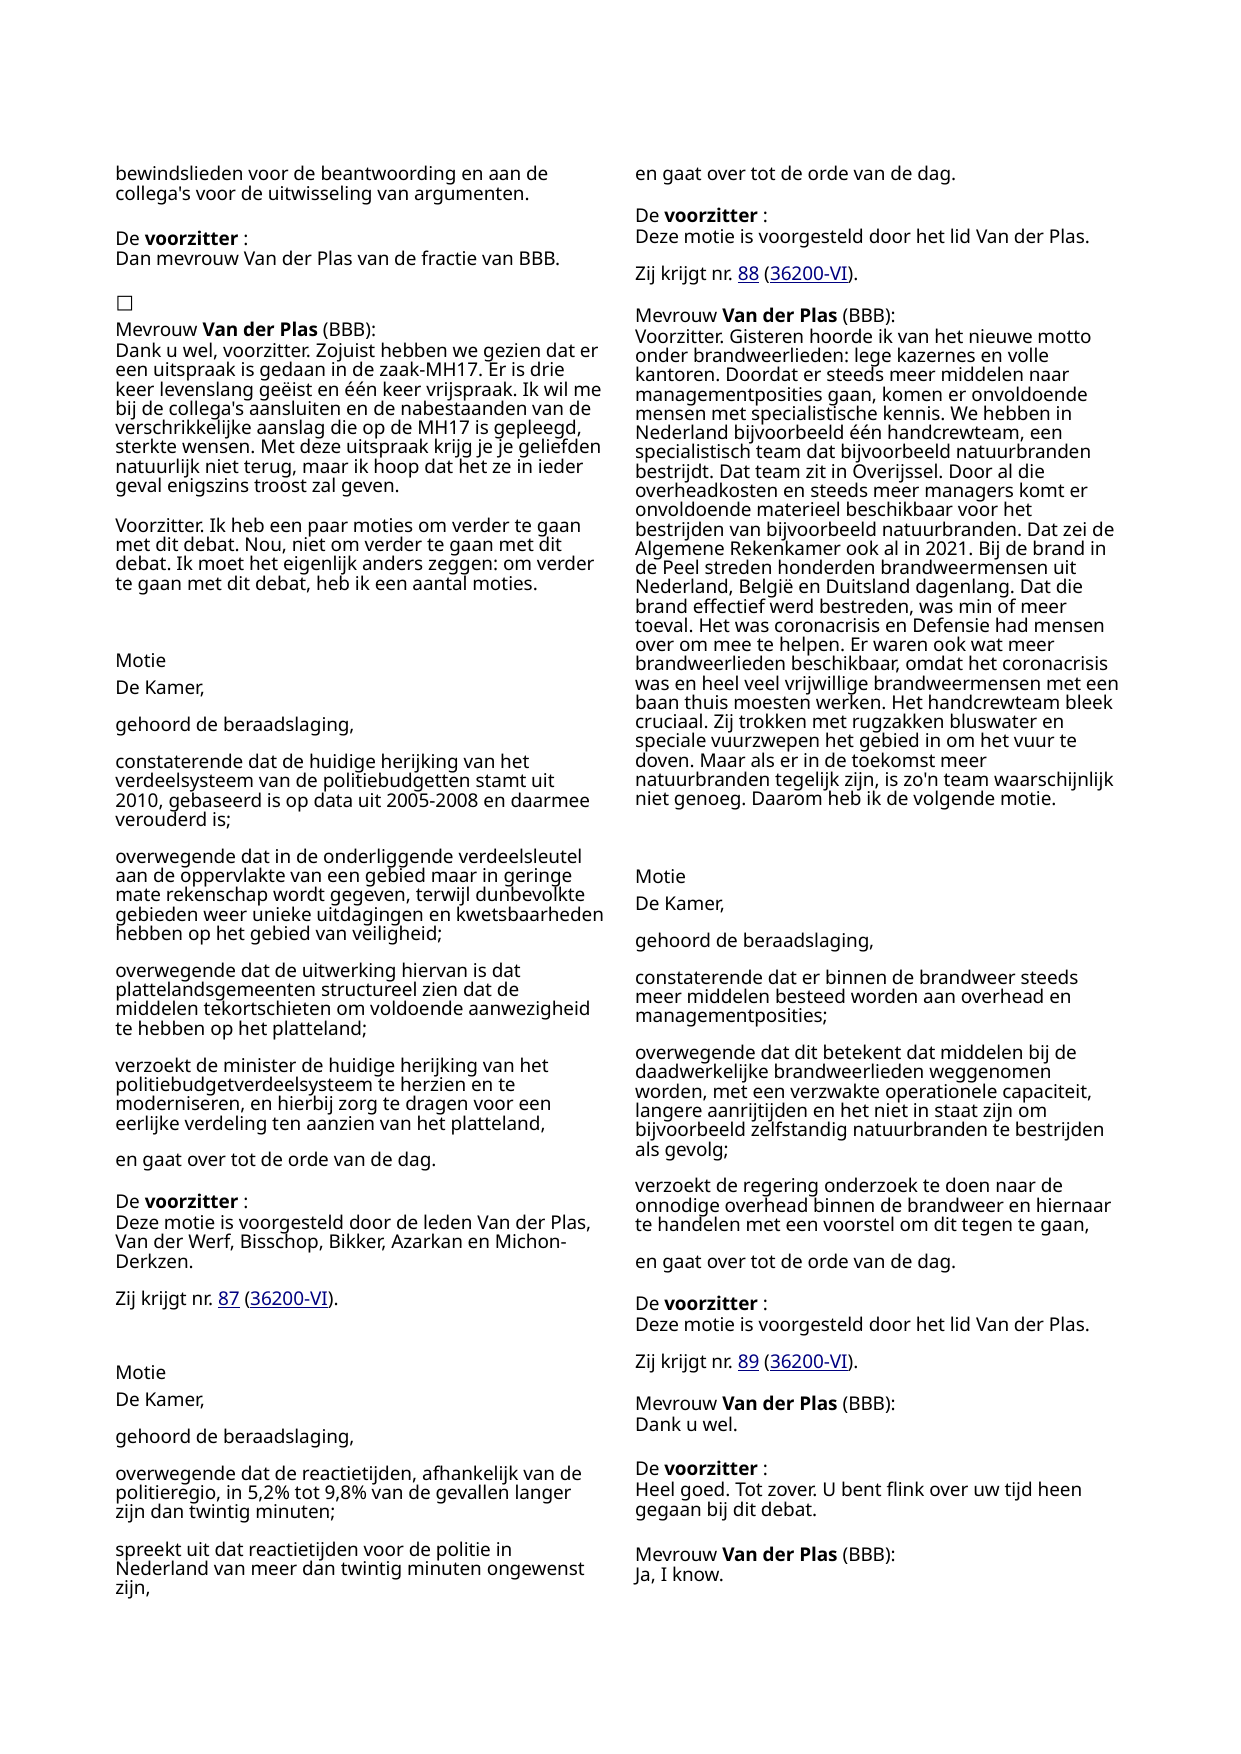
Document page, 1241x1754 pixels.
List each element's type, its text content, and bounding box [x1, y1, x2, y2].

text Ja, I know. [635, 1566, 1125, 1586]
text Voorzitter. Ik heb een paar moties om verder te gaan met dit debat. Nou, niet om verder te gaan met dit debat. Ik moet het eigenlijk anders zeggen: om verder te gaan met dit debat, heb ik een aantal moties. [115, 517, 605, 594]
text Zij krijgt nr. 88 (36200-VI). [635, 265, 1125, 284]
text spreekt uit dat reactietijden voor de politie in Nederland van meer dan twintig minuten ongewenst zijn, [115, 1541, 605, 1598]
text Mevrouw Van der Plas (BBB): [635, 1390, 1125, 1416]
text De voorzitter : [115, 225, 605, 250]
text Motie [635, 863, 1125, 889]
text constaterende dat de huidige herijking van het verdeelsysteem van de politiebudgetten stamt uit 2010, gebaseerd is op data uit 2005-2008 en daarmee verouderd is; [115, 753, 605, 830]
text Zij krijgt nr. 89 (36200-VI). [635, 1353, 1125, 1372]
text De Kamer, [635, 895, 1125, 914]
text verzoekt de regering onderzoek te doen naar de onnodige overhead binnen de brandweer en hiernaar te handelen met een voorstel om dit tegen te gaan, [635, 1177, 1125, 1235]
text Mevrouw Van der Plas (BBB): [635, 1541, 1125, 1566]
text en gaat over tot de orde van de dag. [115, 1151, 605, 1171]
text gehoord de beraadslaging, [635, 932, 1125, 951]
text Deze motie is voorgesteld door de leden Van der Plas, Van der Werf, Bisschop, Bikker, Azarkan en Michon-Derkzen. [115, 1214, 605, 1272]
text bewindslieden voor de beantwoording en aan de collega's voor de uitwisseling van argumenten. [115, 165, 605, 204]
text De voorzitter : [115, 1188, 605, 1214]
text gehoord de beraadslaging, [115, 716, 605, 735]
text ⬜ [115, 291, 605, 316]
text en gaat over tot de orde van de dag. [635, 1253, 1125, 1272]
text overwegende dat de uitwerking hiervan is dat plattelandsgemeenten structureel zien dat de middelen tekortschieten om voldoende aanwezigheid te hebben op het platteland; [115, 962, 605, 1039]
text overwegende dat dit betekent dat middelen bij de daadwerkelijke brandweerlieden weggenomen worden, met een verzwakte operationele capaciteit, langere aanrijtijden en het niet in staat zijn om bijvoorbeeld zelfstandig natuurbranden te bestrijden als gevolg; [635, 1044, 1125, 1160]
text Zij krijgt nr. 87 (36200-VI). [115, 1290, 605, 1309]
text Deze motie is voorgesteld door het lid Van der Plas. [635, 228, 1125, 247]
text Heel goed. Tot zover. U bent flink over uw tijd heen gegaan bij dit debat. [635, 1481, 1125, 1520]
text De voorzitter : [635, 1290, 1125, 1316]
text Mevrouw Van der Plas (BBB): [115, 316, 605, 342]
text De voorzitter : [635, 1456, 1125, 1481]
text Dank u wel, voorzitter. Zojuist hebben we gezien dat er een uitspraak is gedaan in de zaak-MH17. Er is drie keer levenslang geëist en één keer vrijspraak. Ik wil me bij de collega's aansluiten en de nabestaanden van de verschrikkelijke aanslag die op de MH17 is gepleegd, sterkte wensen. Met deze uitspraak krijg je je geliefden natuurlijk niet terug, maar ik hoop dat het ze in ieder geval enigszins troost zal geven. [115, 342, 605, 496]
text Motie [115, 1359, 605, 1385]
text verzoekt de minister de huidige herijking van het politiebudgetverdeelsysteem te herzien en te moderniseren, en hierbij zorg te dragen voor een eerlijke verdeling ten aanzien van het platteland, [115, 1057, 605, 1134]
text De Kamer, [115, 679, 605, 698]
text Voorzitter. Gisteren hoorde ik van het nieuwe motto onder brandweerlieden: lege kazernes en volle kantoren. Doordat er steeds meer middelen naar managementposities gaan, komen er onvoldoende mensen met specialistische kennis. We hebben in Nederland bijvoorbeeld één handcrewteam, een specialistisch team dat bijvoorbeeld natuurbranden bestrijdt. Dat team zit in Overijssel. Door al die overheadkosten en steeds meer managers komt er onvoldoende materieel beschikbaar voor het bestrijden van bijvoorbeeld natuurbranden. Dat zei de Algemene Rekenkamer ook al in 2021. Bij de brand in de Peel streden honderden brandweermensen uit Nederland, België en Duitsland dagenlang. Dat die brand effectief werd bestreden, was min of meer toeval. Het was coronacrisis en Defensie had mensen over om mee te helpen. Er waren ook wat meer brandweerlieden beschikbaar, omdat het coronacrisis was en heel veel vrijwillige brandweermensen met een baan thuis moesten werken. Het handcrewteam bleek cruciaal. Zij trokken met rugzakken bluswater en speciale vuurzwepen het gebied in om het vuur te doven. Maar als er in de toekomst meer natuurbranden tegelijk zijn, is zo'n team waarschijnlijk niet genoeg. Daarom heb ik de volgende motie. [635, 328, 1125, 809]
text De voorzitter : [635, 202, 1125, 228]
text en gaat over tot de orde van de dag. [635, 165, 1125, 184]
text Deze motie is voorgesteld door het lid Van der Plas. [635, 1316, 1125, 1335]
text Motie [115, 647, 605, 673]
text Dank u wel. [635, 1416, 1125, 1435]
text constaterende dat er binnen de brandweer steeds meer middelen besteed worden aan overhead en managementposities; [635, 969, 1125, 1026]
text overwegende dat in de onderliggende verdeelsleutel aan de oppervlakte van een gebied maar in geringe mate rekenschap wordt gegeven, terwijl dunbevolkte gebieden weer unieke uitdagingen en kwetsbaarheden hebben op het gebied van veiligheid; [115, 848, 605, 944]
text De Kamer, [115, 1391, 605, 1410]
text overwegende dat de reactietijden, afhankelijk van de politieregio, in 5,2% tot 9,8% van de gevallen langer zijn dan twintig minuten; [115, 1465, 605, 1523]
text Dan mevrouw Van der Plas van de fractie van BBB. [115, 250, 605, 270]
text gehoord de beraadslaging, [115, 1428, 605, 1447]
text Mevrouw Van der Plas (BBB): [635, 302, 1125, 328]
